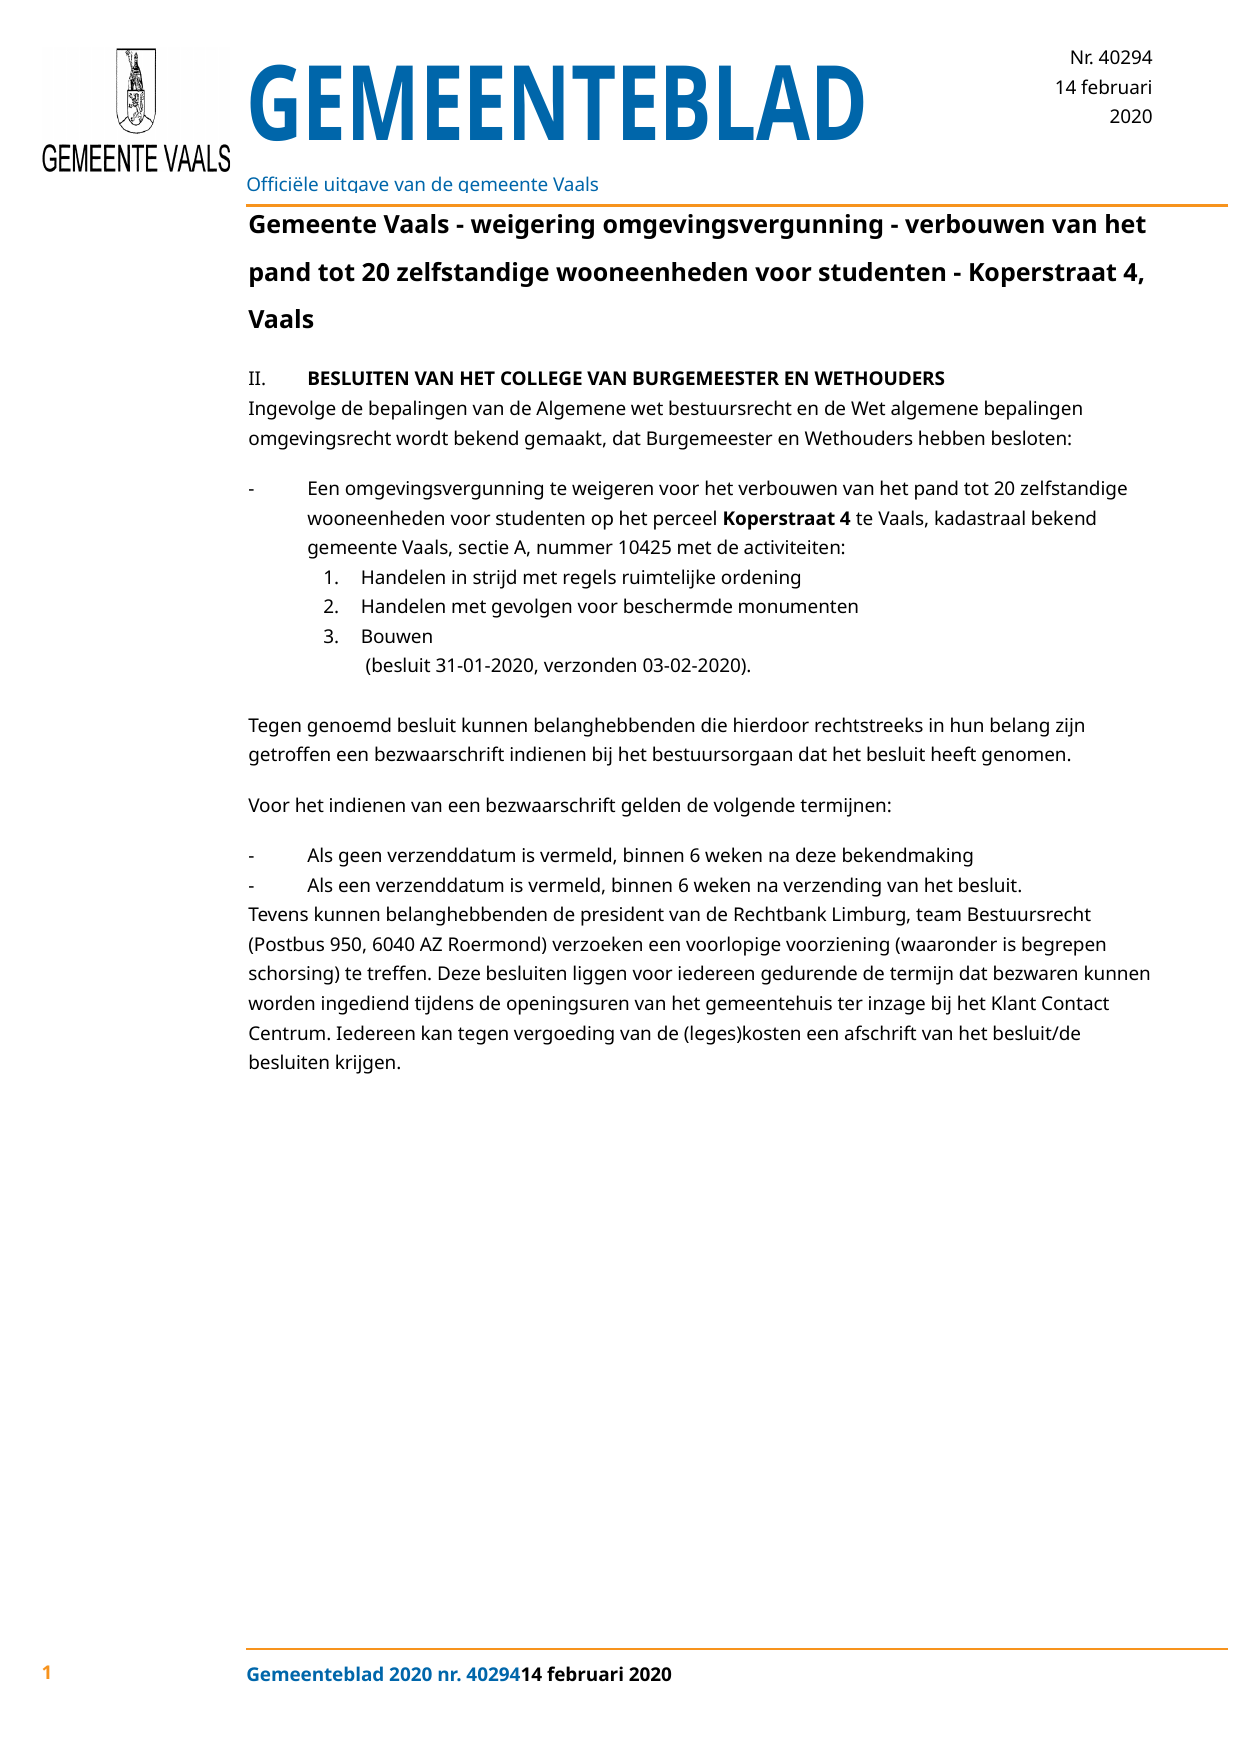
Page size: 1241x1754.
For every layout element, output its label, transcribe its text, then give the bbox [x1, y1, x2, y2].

text Voor het indienen van een bezwaarschrift gelden de volgende termijnen: [248, 792, 1152, 817]
picture [41, 47, 231, 172]
text Tegen genoemd besluit kunnen belanghebbenden die hierdoor rechtstreeks in hun belang zijn getroffen een bezwaarschrift indienen bij het bestuursorgaan dat het besluit heeft genomen. [248, 712, 1152, 767]
list Handelen met gevolgen voor beschermde monumenten [323, 593, 1152, 619]
list BESLUITEN VAN HET COLLEGE VAN BURGEMEESTER EN WETHOUDERS [248, 366, 1152, 391]
list Als een verzenddatum is vermeld, binnen 6 weken na verzending van het besluit. [248, 872, 1152, 897]
list (besluit 31-01-2020, verzonden 03-02-2020). [323, 653, 1152, 678]
text Tevens kunnen belanghebbenden de president van de Rechtbank Limburg, team Bestuursrecht (Postbus 950, 6040 AZ Roermond) verzoeken een voorlopige voorziening (waaronder is begrepen schorsing) te treffen. Deze besluiten liggen voor iedereen gedurende de termijn dat bezwaren kunnen worden ingediend tijdens de openingsuren van het gemeentehuis ter inzage bij het Klant Contact Centrum. Iedereen kan tegen vergoeding van de (leges)kosten een afschrift van het besluit/de besluiten krijgen. [248, 901, 1152, 1075]
list Bouwen [323, 623, 1152, 649]
text Ingevolge de bepalingen van de Algemene wet bestuursrecht en de Wet algemene bepalingen omgevingsrecht wordt bekend gemaakt, dat Burgemeester en Wethouders hebben besloten: [248, 395, 1152, 450]
list Een omgevingsvergunning te weigeren voor het verbouwen van het pand tot 20 zelfstandige wooneenheden voor studenten op het perceel Koperstraat 4 te Vaals, kadastraal bekend gemeente Vaals, sectie A, nummer 10425 met de activiteiten: [248, 475, 1152, 560]
list Als geen verzenddatum is vermeld, binnen 6 weken na deze bekendmaking [248, 842, 1152, 868]
list Handelen in strijd met regels ruimtelijke ordening [323, 564, 1152, 589]
text Gemeente Vaals - weigering omgevingsvergunning - verbouwen van het pand tot 20 zelfstandige wooneenheden voor studenten - Koperstraat 4, Vaals [248, 207, 1152, 336]
